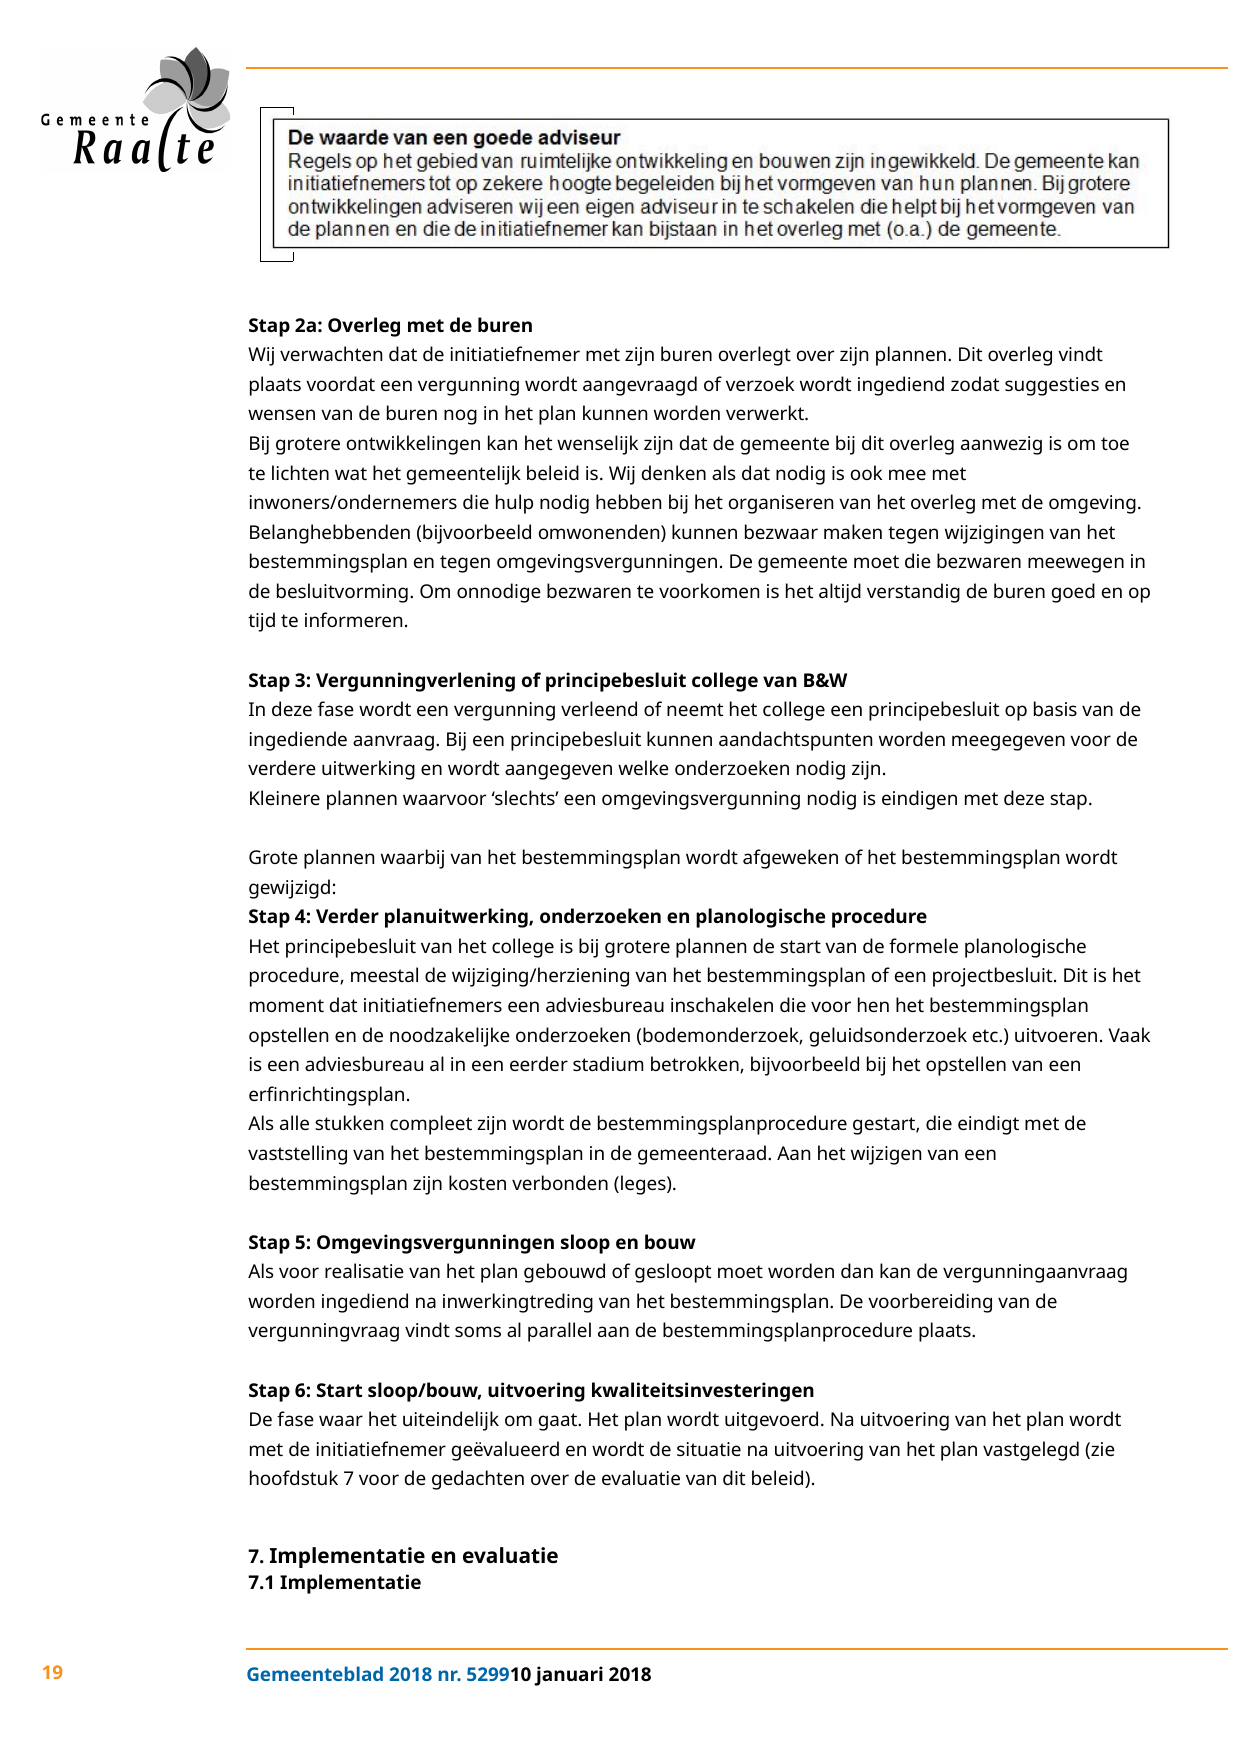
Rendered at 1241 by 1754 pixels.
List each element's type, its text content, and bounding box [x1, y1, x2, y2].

text Bij grotere ontwikkelingen kan het wenselijk zijn dat de gemeente bij dit overleg aanwezig is om toe te lichten wat het gemeentelijk beleid is. Wij denken als dat nodig is ook mee met inwoners/ondernemers die hulp nodig hebben bij het organiseren van het overleg met de omgeving. [248, 430, 1152, 515]
picture [41, 47, 231, 172]
text Wij verwachten dat de initiatiefnemer met zijn buren overlegt over zijn plannen. Dit overleg vindt plaats voordat een vergunning wordt aangevraagd of verzoek wordt ingediend zodat suggesties en wensen van de buren nog in het plan kunnen worden verwerkt. [248, 341, 1152, 426]
text Kleinere plannen waarvoor ‘slechts’ een omgevingsvergunning nodig is eindigen met deze stap. [248, 785, 1152, 811]
text Stap 6: Start sloop/bouw, uitvoering kwaliteitsinvesteringen [248, 1377, 1152, 1403]
text Stap 4: Verder planuitwerking, onderzoeken en planologische procedure [248, 903, 1152, 929]
text 7.1 Implementatie [248, 1569, 1152, 1595]
text In deze fase wordt een vergunning verleend of neemt het college een principebesluit op basis van de ingediende aanvraag. Bij een principebesluit kunnen aandachtspunten worden meegegeven voor de verdere uitwerking en wordt aangegeven welke onderzoeken nodig zijn. [248, 696, 1152, 781]
text Als voor realisatie van het plan gebouwd of gesloopt moet worden dan kan de vergunningaanvraag worden ingediend na inwerkingtreding van het bestemmingsplan. De voorbereiding van de vergunningvraag vindt soms al parallel aan de bestemmingsplanprocedure plaats. [248, 1258, 1152, 1343]
picture [268, 115, 1173, 252]
text 7. Implementatie en evaluatie [248, 1541, 1152, 1569]
text Grote plannen waarbij van het bestemmingsplan wordt afgeweken of het bestemmingsplan wordt gewijzigd: [248, 844, 1152, 900]
text Stap 3: Vergunningverlening of principebesluit college van B&W [248, 667, 1152, 693]
text Belanghebbenden (bijvoorbeeld omwonenden) kunnen bezwaar maken tegen wijzigingen van het bestemmingsplan en tegen omgevingsvergunningen. De gemeente moet die bezwaren meewegen in de besluitvorming. Om onnodige bezwaren te voorkomen is het altijd verstandig de buren goed en op tijd te informeren. [248, 519, 1152, 633]
text Stap 2a: Overleg met de buren [248, 312, 1152, 338]
text Als alle stukken compleet zijn wordt de bestemmingsplanprocedure gestart, die eindigt met de vaststelling van het bestemmingsplan in de gemeenteraad. Aan het wijzigen van een bestemmingsplan zijn kosten verbonden (leges). [248, 1111, 1152, 1196]
text Stap 5: Omgevingsvergunningen sloop en bouw [248, 1229, 1152, 1255]
text De fase waar het uiteindelijk om gaat. Het plan wordt uitgevoerd. Na uitvoering van het plan wordt met de initiatiefnemer geëvalueerd en wordt de situatie na uitvoering van het plan vastgelegd (zie hoofdstuk 7 voor de gedachten over de evaluatie van dit beleid). [248, 1406, 1152, 1491]
text Het principebesluit van het college is bij grotere plannen de start van de formele planologische procedure, meestal de wijziging/herziening van het bestemmingsplan of een projectbesluit. Dit is het moment dat initiatiefnemers een adviesbureau inschakelen die voor hen het bestemmingsplan opstellen en de noodzakelijke onderzoeken (bodemonderzoek, geluidsonderzoek etc.) uitvoeren. Vaak is een adviesbureau al in een eerder stadium betrokken, bijvoorbeeld bij het opstellen van een erfinrichtingsplan. [248, 933, 1152, 1107]
